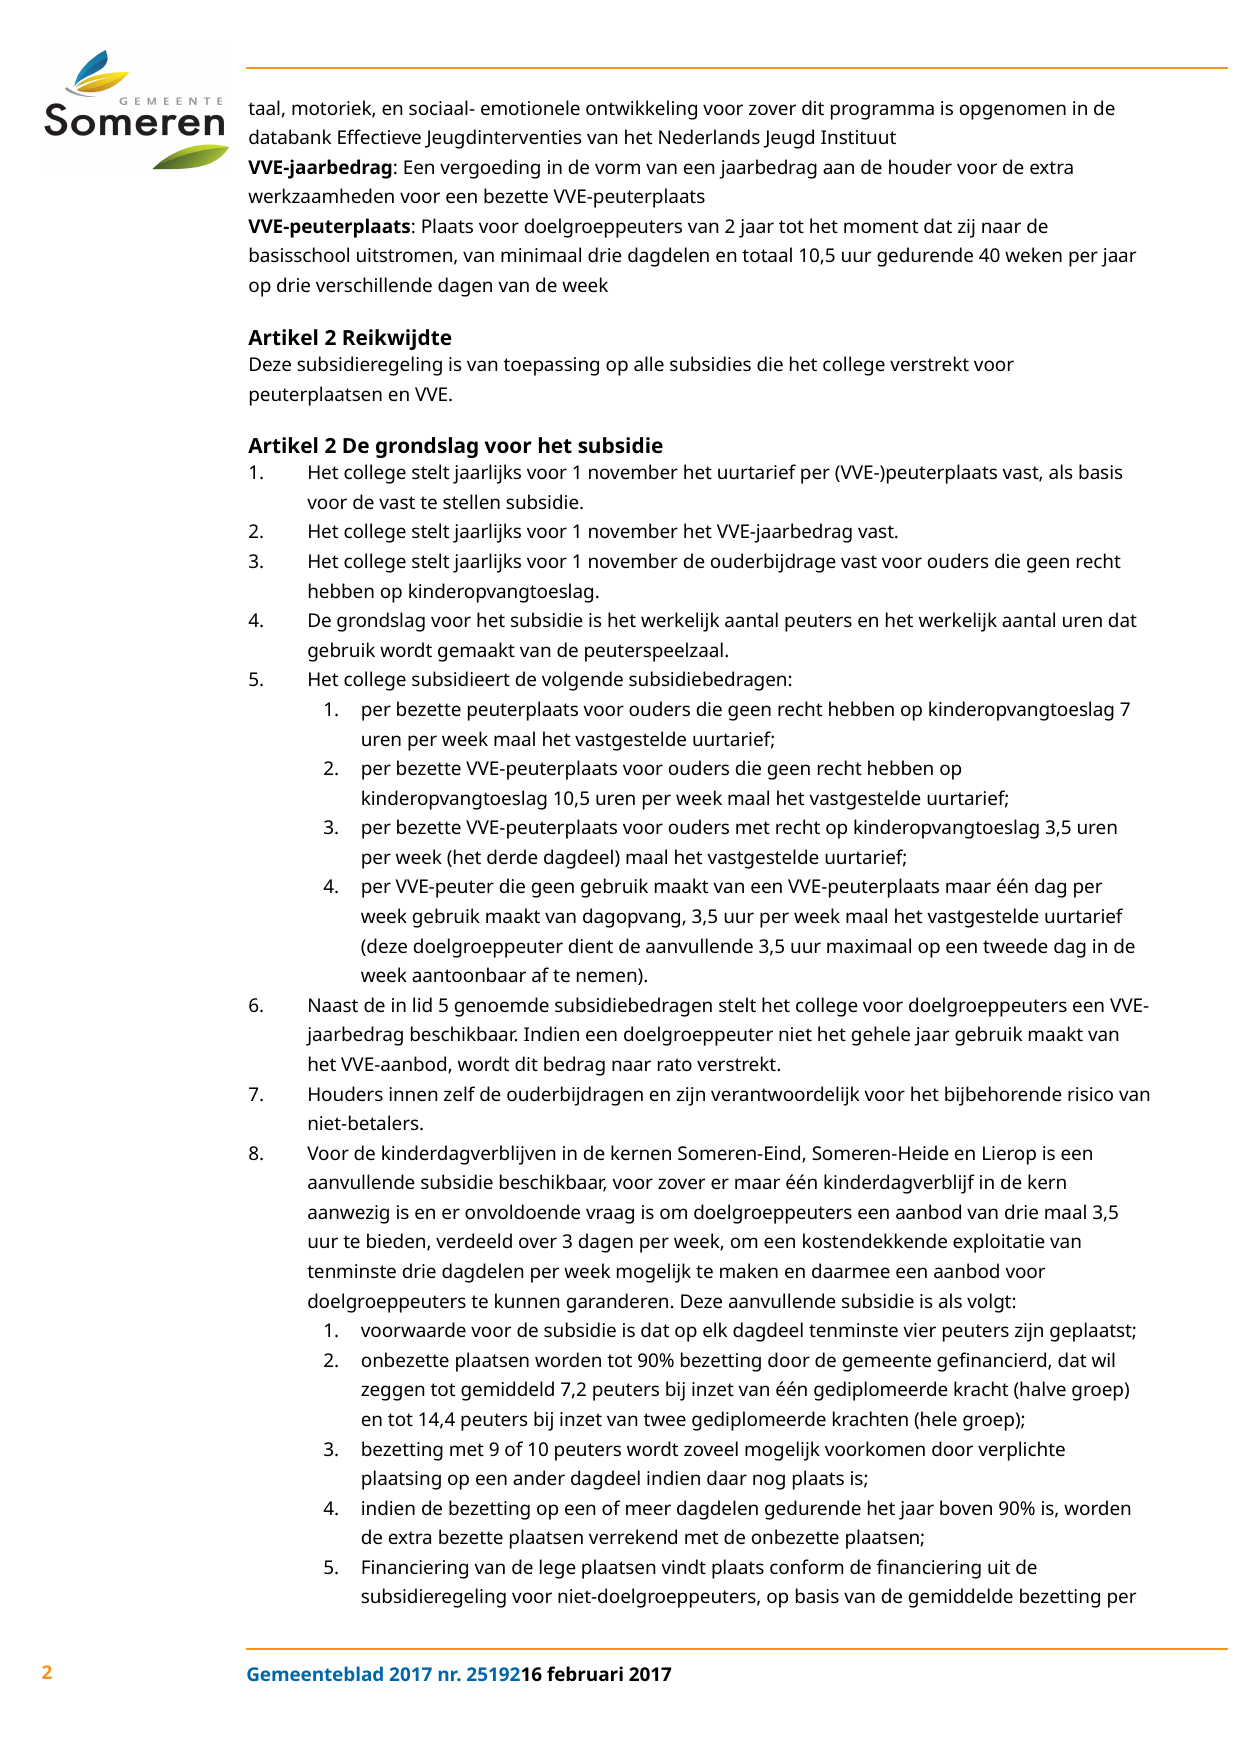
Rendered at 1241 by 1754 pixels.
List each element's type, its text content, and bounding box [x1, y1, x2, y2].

list Het college stelt jaarlijks voor 1 november het uurtarief per (VVE-)peuterplaats vast, als basis voor de vast te stellen subsidie. [248, 459, 1152, 515]
text Deze subsidieregeling is van toepassing op alle subsidies die het college verstrekt voor peuterplaatsen en VVE. [248, 351, 1152, 406]
list bezetting met 9 of 10 peuters wordt zoveel mogelijk voorkomen door verplichte plaatsing op een ander dagdeel indien daar nog plaats is; [323, 1436, 1152, 1491]
list voorwaarde voor de subsidie is dat op elk dagdeel tenminste vier peuters zijn geplaatst; [323, 1317, 1152, 1343]
text VVE-jaarbedrag: Een vergoeding in de vorm van een jaarbedrag aan de houder voor de extra werkzaamheden voor een bezette VVE-peuterplaats [248, 154, 1152, 209]
list per VVE-peuter die geen gebruik maakt van een VVE-peuterplaats maar één dag per week gebruik maakt van dagopvang, 3,5 uur per week maal het vastgestelde uurtarief (deze doelgroeppeuter dient de aanvullende 3,5 uur maximaal op een tweede dag in de week aantoonbaar af te nemen). [323, 874, 1152, 988]
list onbezette plaatsen worden tot 90% bezetting door de gemeente gefinancierd, dat wil zeggen tot gemiddeld 7,2 peuters bij inzet van één gediplomeerde kracht (halve groep) en tot 14,4 peuters bij inzet van twee gediplomeerde krachten (hele groep); [323, 1347, 1152, 1432]
list Het college stelt jaarlijks voor 1 november het VVE-jaarbedrag vast. [248, 519, 1152, 544]
list Het college stelt jaarlijks voor 1 november de ouderbijdrage vast voor ouders die geen recht hebben op kinderopvangtoeslag. [248, 548, 1152, 604]
text Artikel 2 Reikwijdte [248, 323, 1152, 351]
list Houders innen zelf de ouderbijdragen en zijn verantwoordelijk voor het bijbehorende risico van niet-betalers. [248, 1081, 1152, 1136]
text Artikel 2 De grondslag voor het subsidie [248, 431, 1152, 459]
picture [41, 47, 231, 172]
list Voor de kinderdagverblijven in de kernen Someren-Eind, Someren-Heide en Lierop is een aanvullende subsidie beschikbaar, voor zover er maar één kinderdagverblijf in de kern aanwezig is en er onvoldoende vraag is om doelgroeppeuters een aanbod van drie maal 3,5 uur te bieden, verdeeld over 3 dagen per week, om een kostendekkende exploitatie van tenminste drie dagdelen per week mogelijk te maken en daarmee een aanbod voor doelgroeppeuters te kunnen garanderen. Deze aanvullende subsidie is als volgt: [248, 1140, 1152, 1314]
list De grondslag voor het subsidie is het werkelijk aantal peuters en het werkelijk aantal uren dat gebruik wordt gemaakt van de peuterspeelzaal. [248, 607, 1152, 663]
list Naast de in lid 5 genoemde subsidiebedragen stelt het college voor doelgroeppeuters een VVE-jaarbedrag beschikbaar. Indien een doelgroeppeuter niet het gehele jaar gebruik maakt van het VVE-aanbod, wordt dit bedrag naar rato verstrekt. [248, 992, 1152, 1077]
list per bezette VVE-peuterplaats voor ouders met recht op kinderopvangtoeslag 3,5 uren per week (het derde dagdeel) maal het vastgestelde uurtarief; [323, 814, 1152, 870]
list per bezette peuterplaats voor ouders die geen recht hebben op kinderopvangtoeslag 7 uren per week maal het vastgestelde uurtarief; [323, 696, 1152, 752]
list indien de bezetting op een of meer dagdelen gedurende het jaar boven 90% is, worden de extra bezette plaatsen verrekend met de onbezette plaatsen; [323, 1495, 1152, 1550]
list Het college subsidieert de volgende subsidiebedragen: [248, 667, 1152, 692]
list per bezette VVE-peuterplaats voor ouders die geen recht hebben op kinderopvangtoeslag 10,5 uren per week maal het vastgestelde uurtarief; [323, 755, 1152, 811]
text VVE-peuterplaats: Plaats voor doelgroeppeuters van 2 jaar tot het moment dat zij naar de basisschool uitstromen, van minimaal drie dagdelen en totaal 10,5 uur gedurende 40 weken per jaar op drie verschillende dagen van de week [248, 213, 1152, 298]
text taal, motoriek, en sociaal- emotionele ontwikkeling voor zover dit programma is opgenomen in de databank Effectieve Jeugdinterventies van het Nederlands Jeugd Instituut [248, 95, 1152, 150]
list Financiering van de lege plaatsen vindt plaats conform de financiering uit de subsidieregeling voor niet-doelgroeppeuters, op basis van de gemiddelde bezetting per [323, 1554, 1152, 1609]
